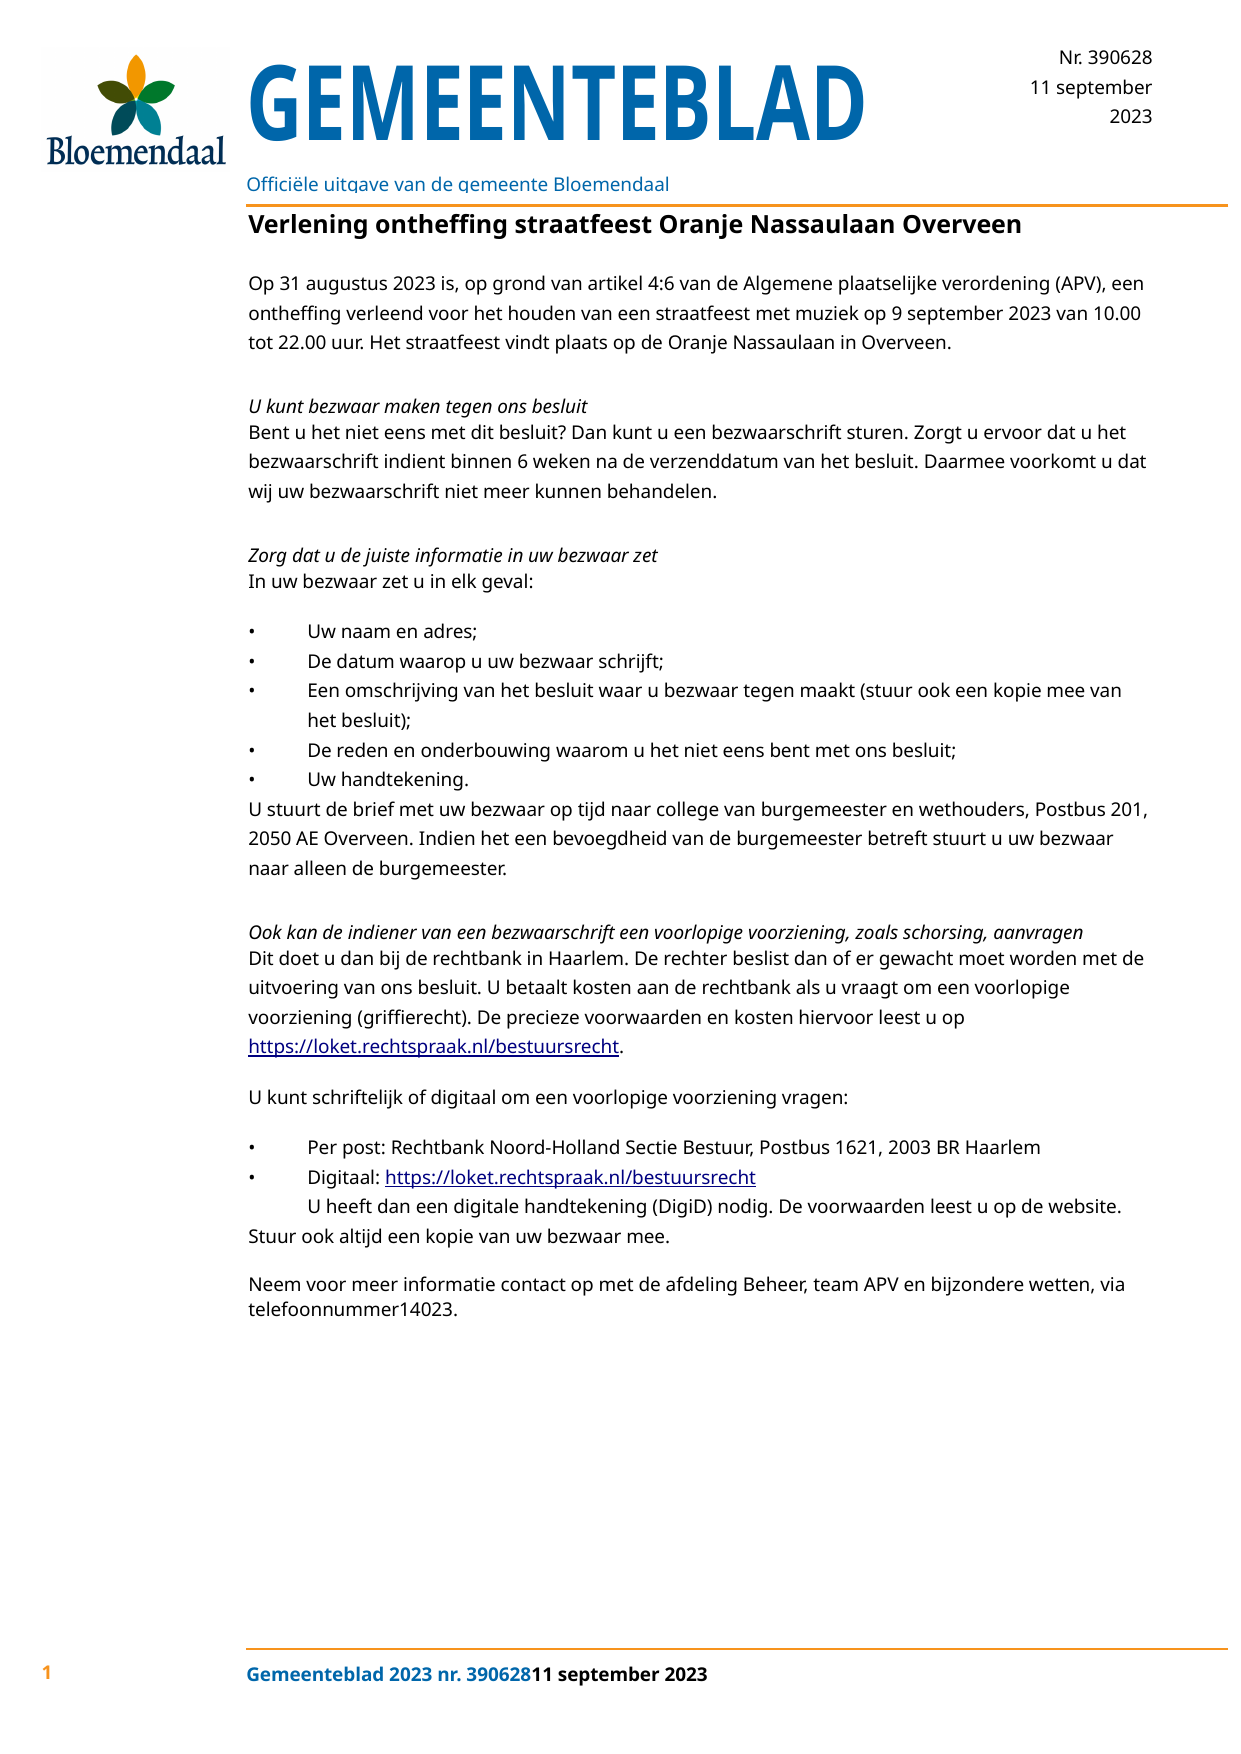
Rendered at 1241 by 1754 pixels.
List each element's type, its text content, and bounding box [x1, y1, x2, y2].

text U stuurt de brief met uw bezwaar op tijd naar college van burgemeester en wethouders, Postbus 201, 2050 AE Overveen. Indien het een bevoegdheid van de burgemeester betreft stuurt u uw bezwaar naar alleen de burgemeester. [248, 796, 1152, 881]
list Uw handtekening. [248, 766, 1152, 792]
text Zorg dat u de juiste informatie in uw bezwaar zet [248, 542, 1152, 568]
list De reden en onderbouwing waarom u het niet eens bent met ons besluit; [248, 737, 1152, 762]
list De datum waarop u uw bezwaar schrijft; [248, 648, 1152, 674]
list U heeft dan een digitale handtekening (DigiD) nodig. De voorwaarden leest u op de website. [248, 1193, 1152, 1219]
picture [41, 47, 231, 172]
text Verlening ontheffing straatfeest Oranje Nassaulaan Overveen [248, 207, 1152, 241]
list Per post: Rechtbank Noord-Holland Sectie Bestuur, Postbus 1621, 2003 BR Haarlem [248, 1134, 1152, 1160]
text Neem voor meer informatie contact op met de afdeling Beheer, team APV en bijzondere wetten, via telefoonnummer14023. [248, 1271, 1152, 1322]
list Een omschrijving van het besluit waar u bezwaar tegen maakt (stuur ook een kopie mee van het besluit); [248, 678, 1152, 733]
text U kunt bezwaar maken tegen ons besluit [248, 393, 1152, 419]
text Stuur ook altijd een kopie van uw bezwaar mee. [248, 1223, 1152, 1249]
list Uw naam en adres; [248, 618, 1152, 644]
text Dit doet u dan bij de rechtbank in Haarlem. De rechter beslist dan of er gewacht moet worden met de uitvoering van ons besluit. U betaalt kosten aan de rechtbank als u vraagt om een voorlopige voorziening (griffierecht). De precieze voorwaarden en kosten hiervoor leest u op https://loket.rechtspraak.nl/bestuursrecht. [248, 945, 1152, 1059]
list Digitaal: https://loket.rechtspraak.nl/bestuursrecht [248, 1164, 1152, 1190]
text U kunt schriftelijk of digitaal om een voorlopige voorziening vragen: [248, 1084, 1152, 1110]
text Ook kan de indiener van een bezwaarschrift een voorlopige voorziening, zoals schorsing, aanvragen [248, 919, 1152, 945]
text Bent u het niet eens met dit besluit? Dan kunt u een bezwaarschrift sturen. Zorgt u ervoor dat u het bezwaarschrift indient binnen 6 weken na de verzenddatum van het besluit. Daarmee voorkomt u dat wij uw bezwaarschrift niet meer kunnen behandelen. [248, 419, 1152, 504]
text Op 31 augustus 2023 is, op grond van artikel 4:6 van de Algemene plaatselijke verordening (APV), een ontheffing verleend voor het houden van een straatfeest met muziek op 9 september 2023 van 10.00 tot 22.00 uur. Het straatfeest vindt plaats op de Oranje Nassaulaan in Overveen. [248, 270, 1152, 355]
text In uw bezwaar zet u in elk geval: [248, 568, 1152, 594]
